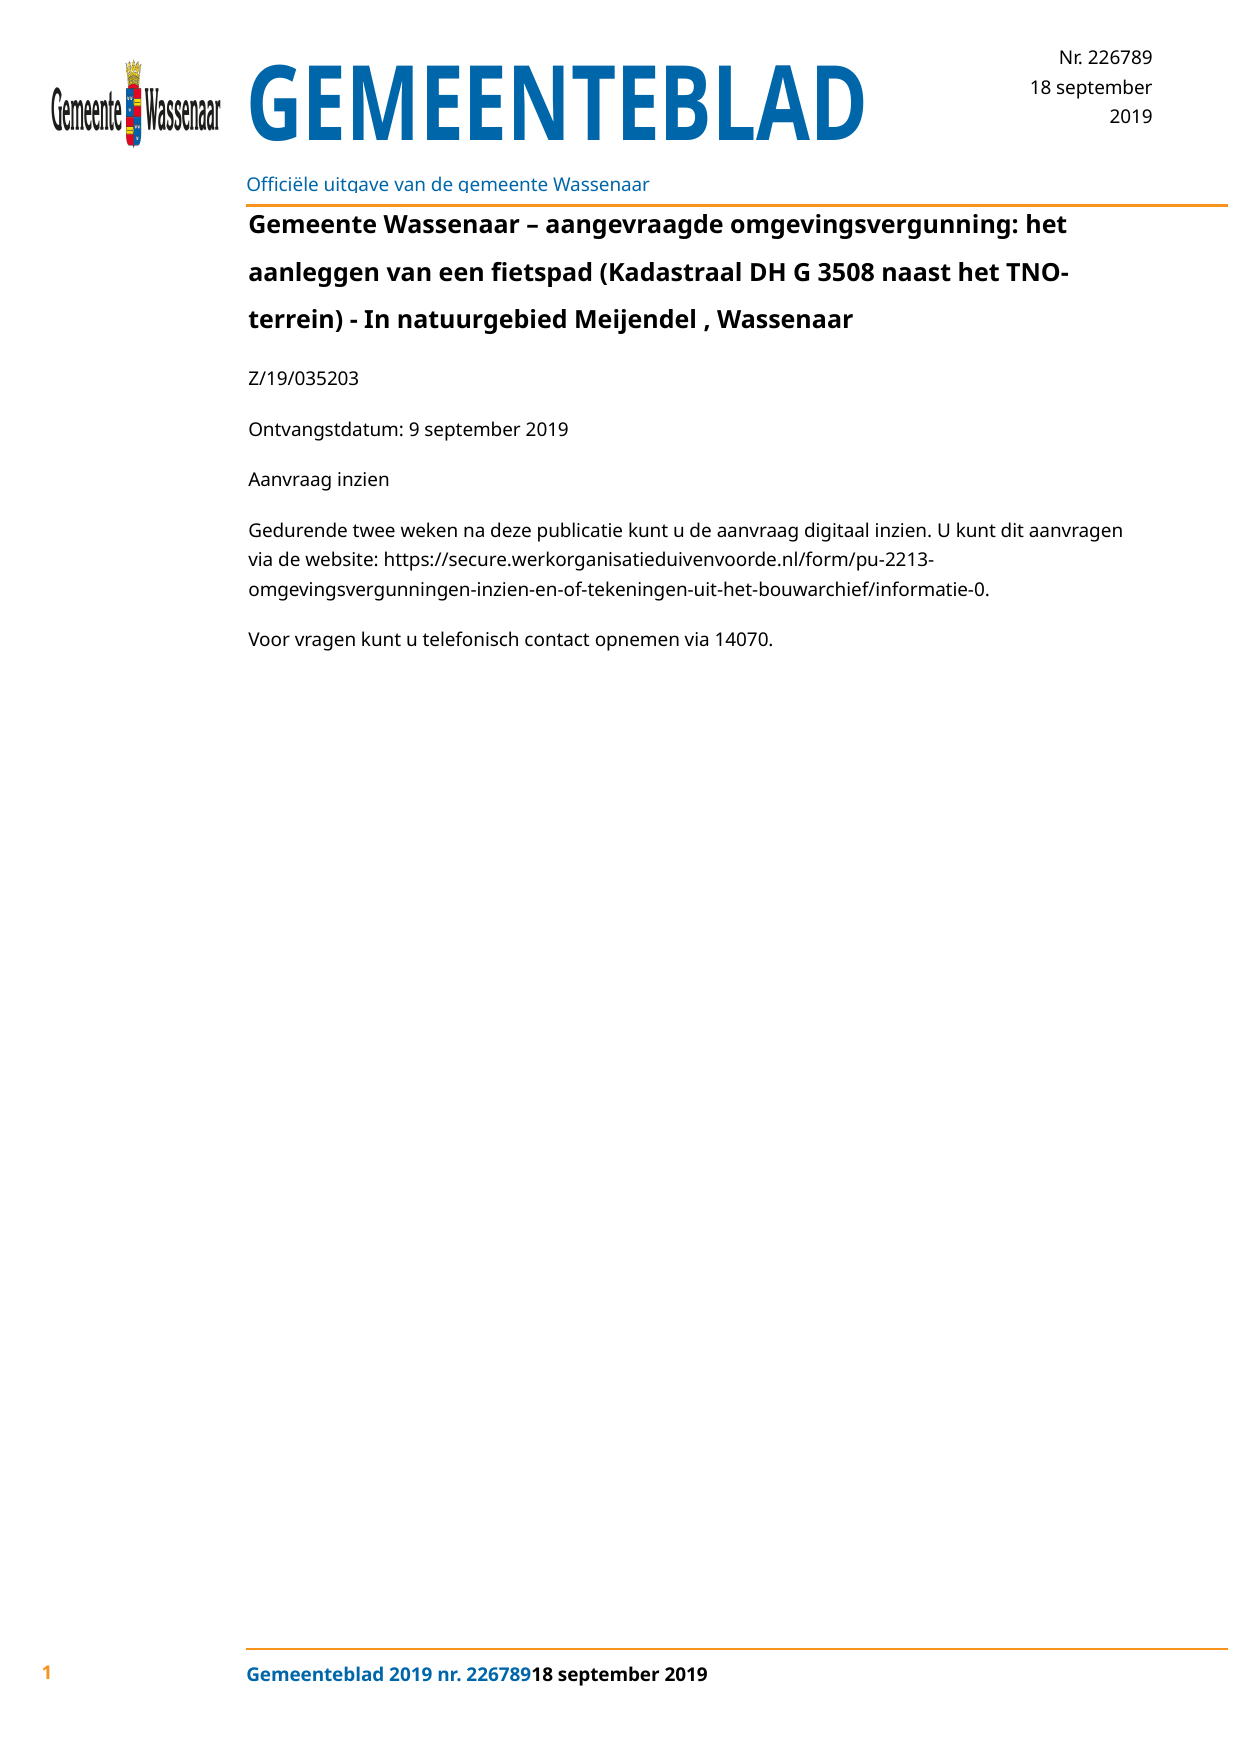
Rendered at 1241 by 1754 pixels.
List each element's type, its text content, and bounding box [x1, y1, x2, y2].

text Voor vragen kunt u telefonisch contact opnemen via 14070. [248, 626, 1152, 652]
text Gedurende twee weken na deze publicatie kunt u de aanvraag digitaal inzien. U kunt dit aanvragen via de website: https://secure.werkorganisatieduivenvoorde.nl/form/pu-2213-omgevingsvergunningen-inzien-en-of-tekeningen-uit-het-bouwarchief/informatie-0. [248, 517, 1152, 602]
text Gemeente Wassenaar – aangevraagde omgevingsvergunning: het aanleggen van een fietspad (Kadastraal DH G 3508 naast het TNO-terrein) - In natuurgebied Meijendel , Wassenaar [248, 207, 1152, 336]
text Aanvraag inzien [248, 466, 1152, 492]
picture [41, 47, 231, 172]
text Ontvangstdatum: 9 september 2019 [248, 416, 1152, 442]
text Z/19/035203 [248, 366, 1152, 391]
